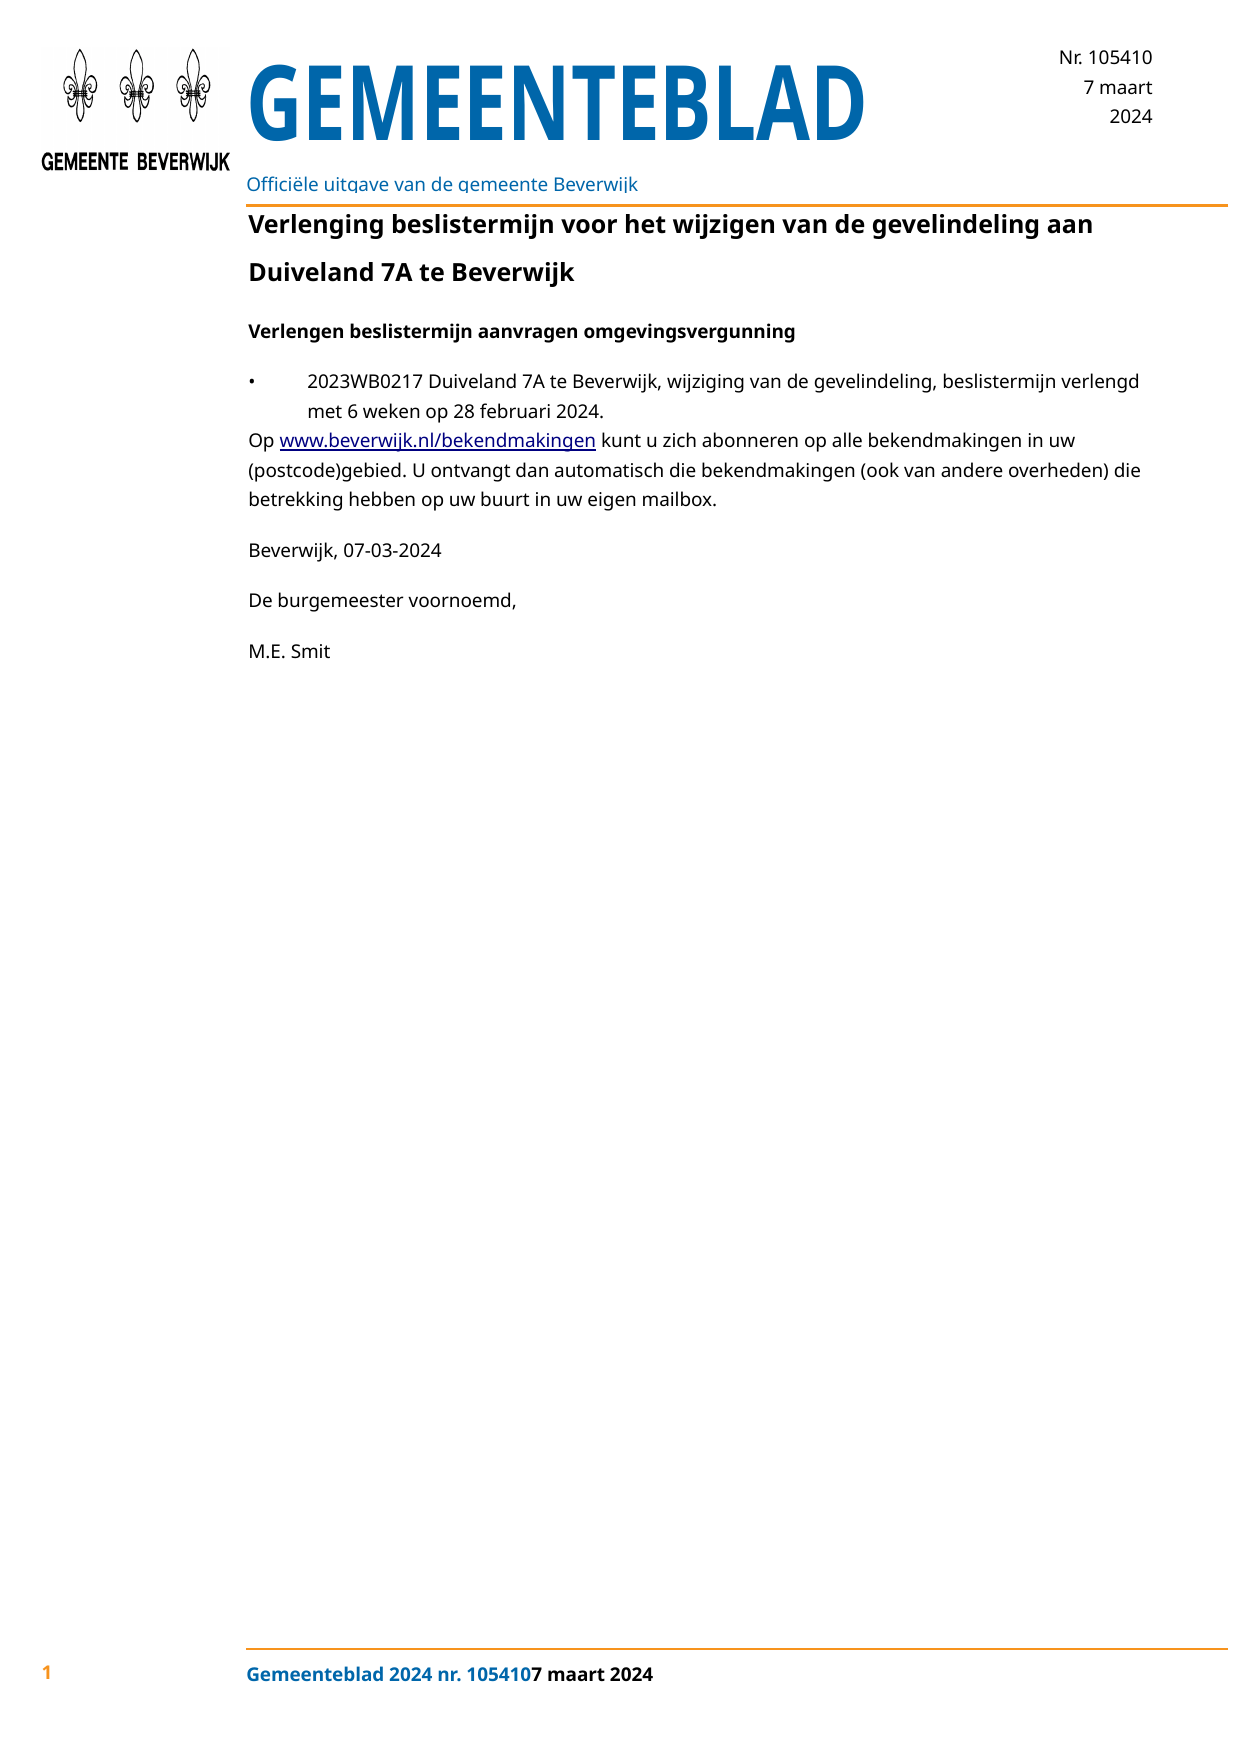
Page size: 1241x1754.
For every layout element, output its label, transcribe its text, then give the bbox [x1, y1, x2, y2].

text Op www.beverwijk.nl/bekendmakingen kunt u zich abonneren op alle bekendmakingen in uw (postcode)gebied. U ontvangt dan automatisch die bekendmakingen (ook van andere overheden) die betrekking hebben op uw buurt in uw eigen mailbox. [248, 427, 1152, 512]
picture [41, 47, 231, 172]
text Beverwijk, 07-03-2024 [248, 537, 1152, 563]
text De burgemeester voornoemd, [248, 587, 1152, 613]
text Verlengen beslistermijn aanvragen omgevingsvergunning [248, 318, 1152, 344]
text M.E. Smit [248, 638, 1152, 664]
text Verlenging beslistermijn voor het wijzigen van de gevelindeling aan Duiveland 7A te Beverwijk [248, 207, 1152, 288]
list 2023WB0217 Duiveland 7A te Beverwijk, wijziging van de gevelindeling, beslistermijn verlengd met 6 weken op 28 februari 2024. [248, 368, 1152, 424]
